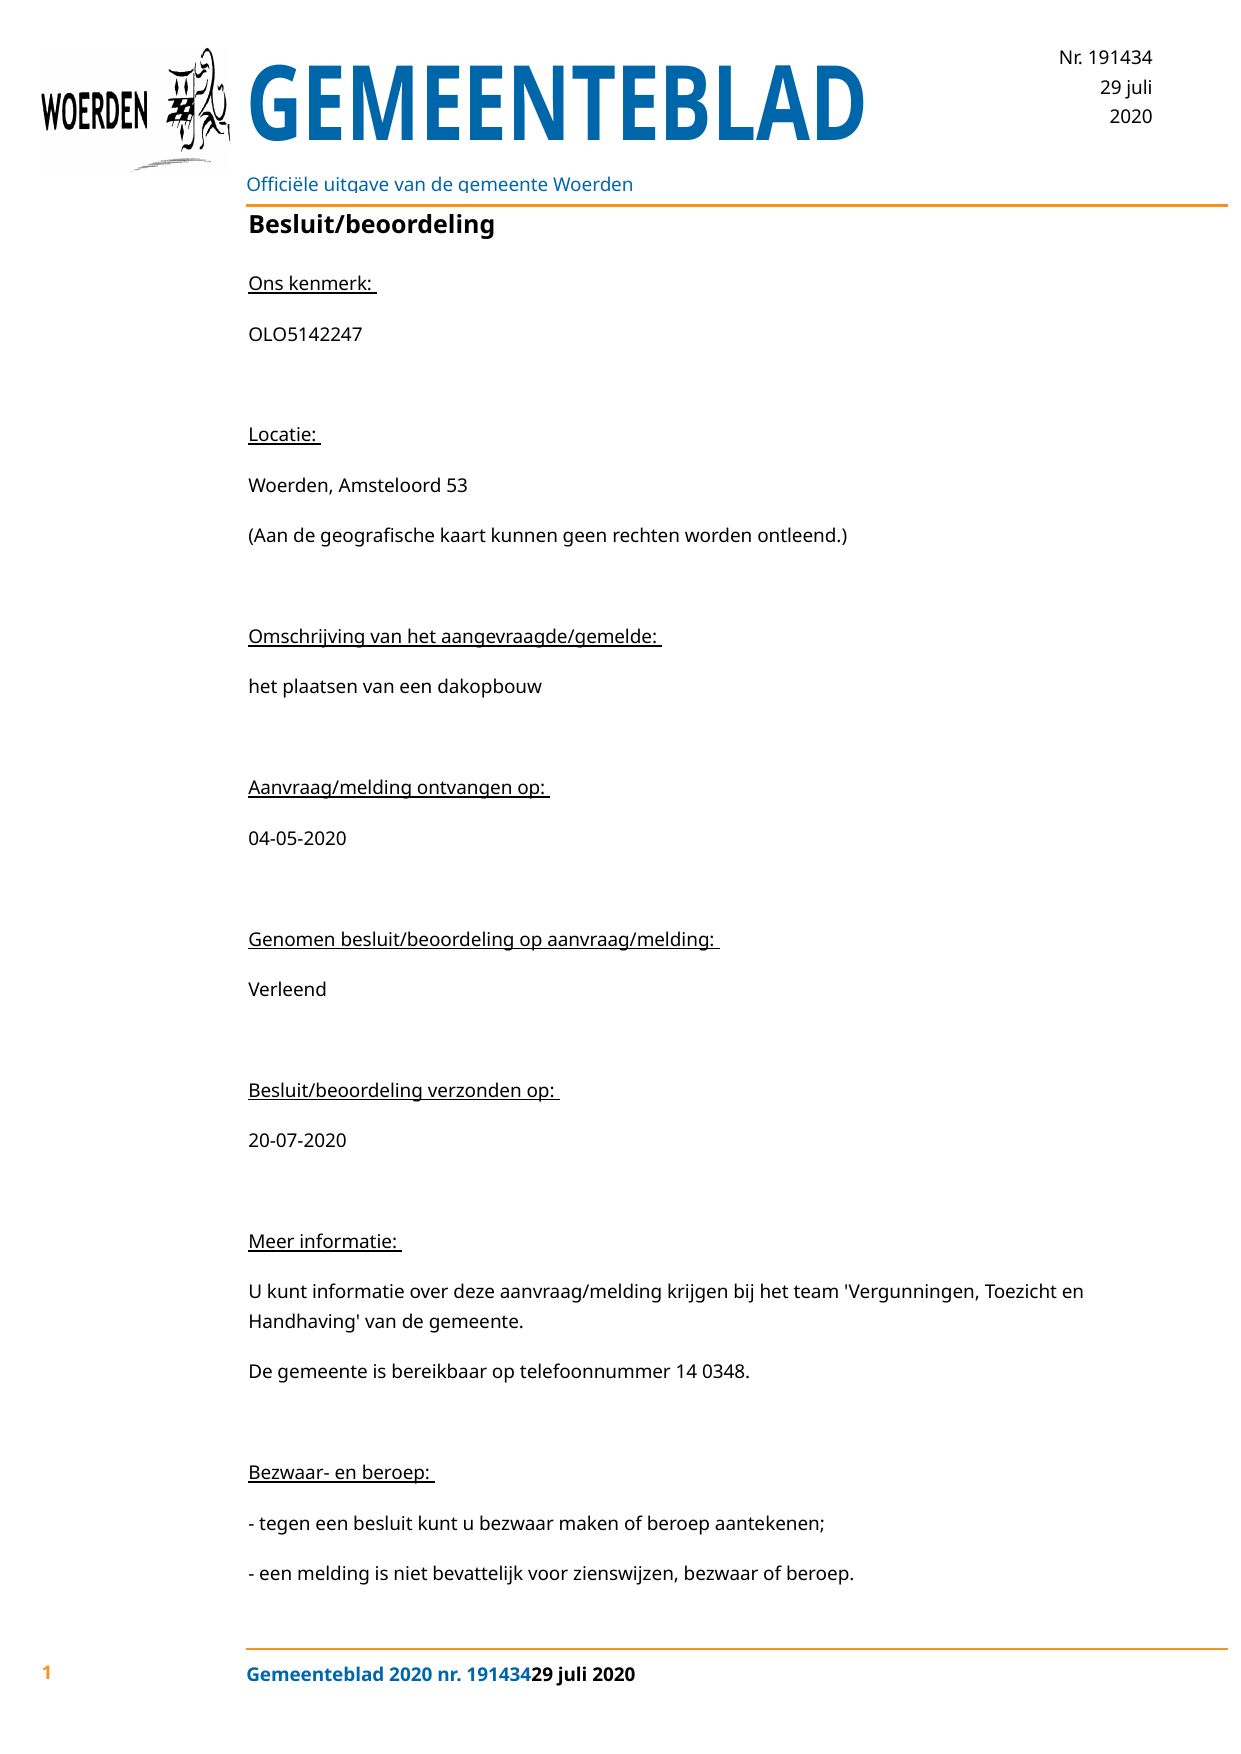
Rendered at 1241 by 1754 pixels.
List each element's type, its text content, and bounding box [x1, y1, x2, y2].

text Woerden, Amsteloord 53 [248, 472, 1152, 498]
text - tegen een besluit kunt u bezwaar maken of beroep aantekenen; [248, 1510, 1152, 1536]
text De gemeente is bereikbaar op telefoonnummer 14 0348. [248, 1359, 1152, 1384]
text Meer informatie: [248, 1228, 1152, 1254]
text OLO5142247 [248, 321, 1152, 346]
text (Aan de geografische kaart kunnen geen rechten worden ontleend.) [248, 522, 1152, 548]
text 20-07-2020 [248, 1127, 1152, 1153]
text Ons kenmerk: [248, 270, 1152, 296]
text 04-05-2020 [248, 825, 1152, 851]
text Locatie: [248, 422, 1152, 447]
text - een melding is niet bevattelijk voor zienswijzen, bezwaar of beroep. [248, 1560, 1152, 1586]
text Omschrijving van het aangevraagde/gemelde: [248, 623, 1152, 649]
text Verleend [248, 976, 1152, 1002]
text het plaatsen van een dakopbouw [248, 674, 1152, 699]
text Bezwaar- en beroep: [248, 1459, 1152, 1485]
text Besluit/beoordeling verzonden op: [248, 1077, 1152, 1103]
text U kunt informatie over deze aanvraag/melding krijgen bij het team 'Vergunningen, Toezicht en Handhaving' van de gemeente. [248, 1279, 1152, 1334]
text Genomen besluit/beoordeling op aanvraag/melding: [248, 926, 1152, 951]
text Besluit/beoordeling [248, 207, 1152, 241]
picture [41, 47, 231, 172]
text Aanvraag/melding ontvangen op: [248, 774, 1152, 800]
